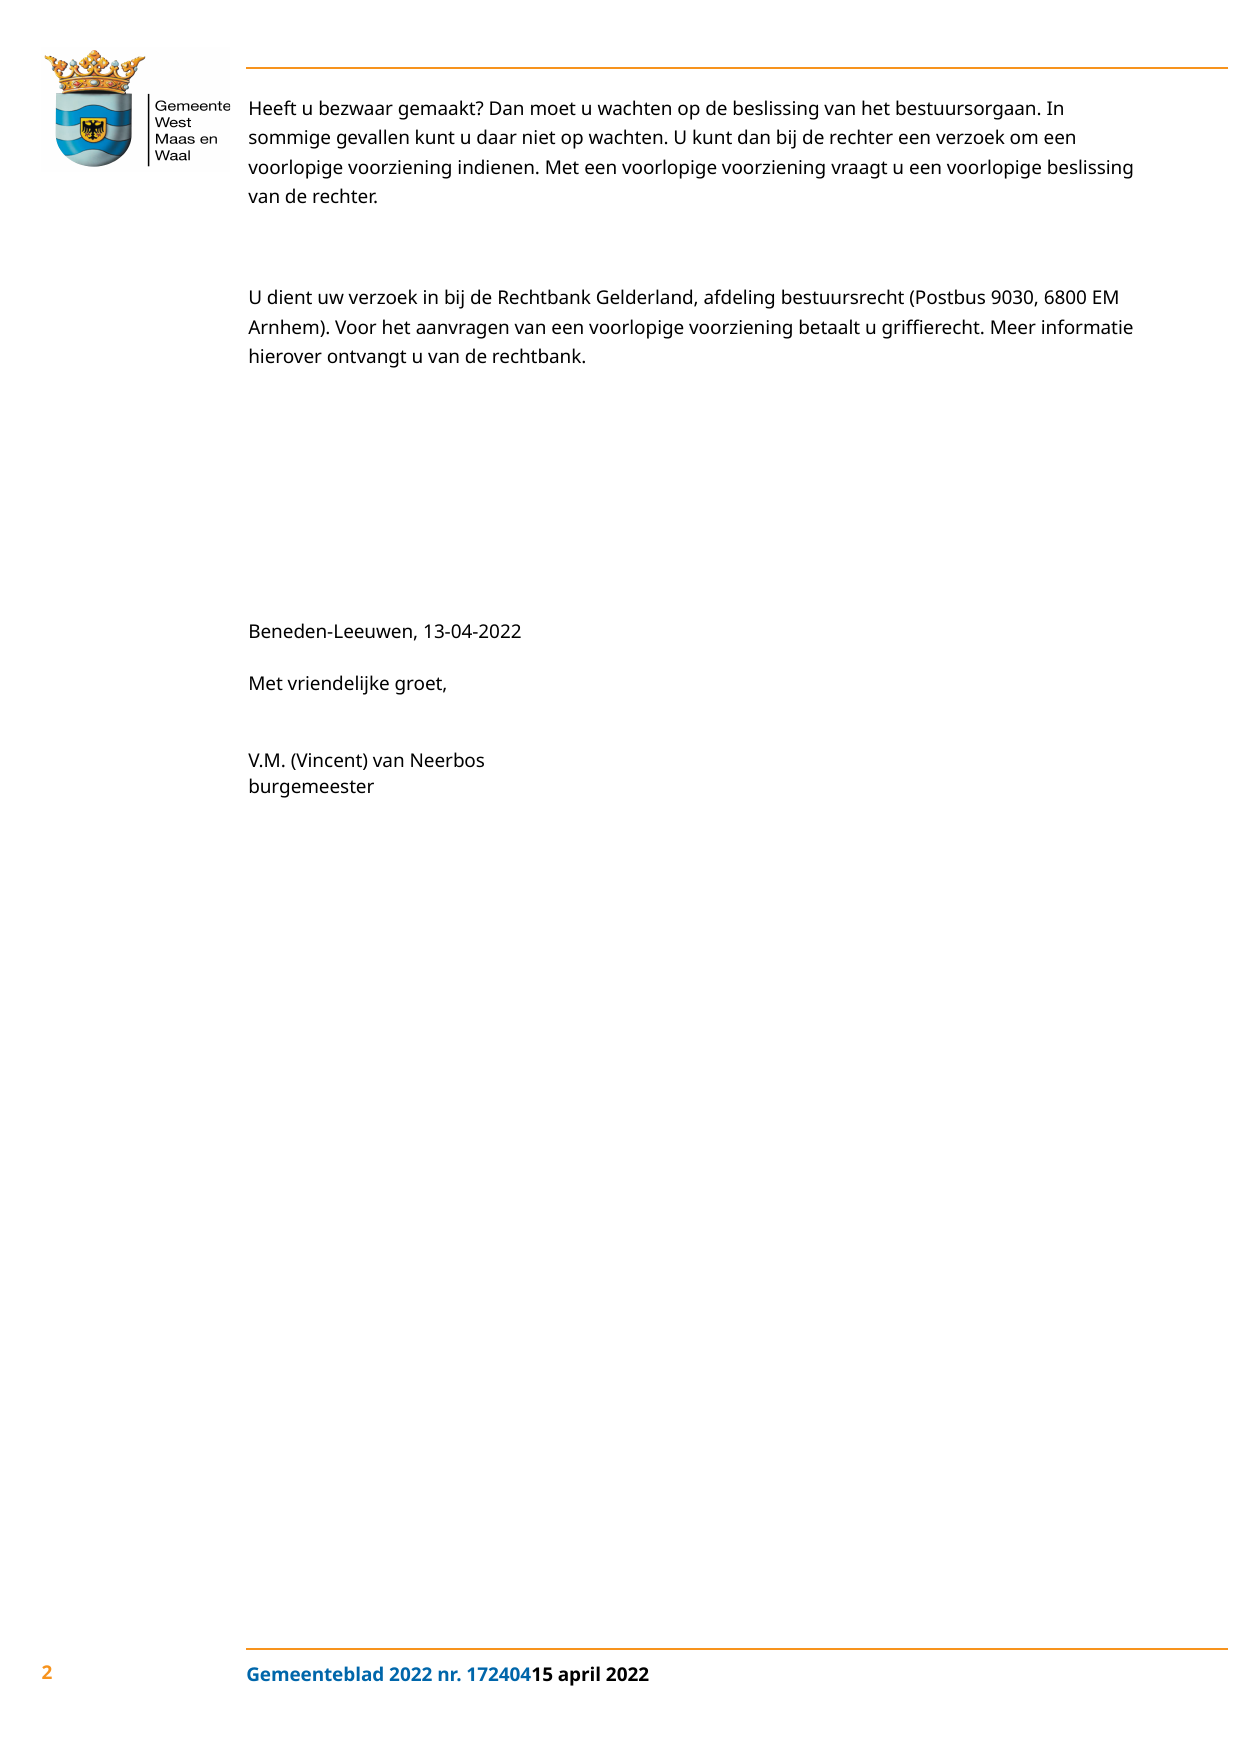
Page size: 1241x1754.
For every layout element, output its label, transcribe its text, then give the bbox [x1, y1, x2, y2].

text Met vriendelijke groet, [248, 670, 1152, 696]
text burgemeester [248, 773, 1152, 799]
text V.M. (Vincent) van Neerbos [248, 747, 1152, 773]
text Heeft u bezwaar gemaakt? Dan moet u wachten op de beslissing van het bestuursorgaan. In sommige gevallen kunt u daar niet op wachten. U kunt dan bij de rechter een verzoek om een voorlopige voorziening indienen. Met een voorlopige voorziening vraagt u een voorlopige beslissing van de rechter. [248, 95, 1152, 209]
text Beneden-Leeuwen, 13-04-2022 [248, 619, 1152, 644]
picture [41, 47, 231, 172]
text U dient uw verzoek in bij de Rechtbank Gelderland, afdeling bestuursrecht (Postbus 9030, 6800 EM Arnhem). Voor het aanvragen van een voorlopige voorziening betaalt u griffierecht. Meer informatie hierover ontvangt u van de rechtbank. [248, 284, 1152, 369]
